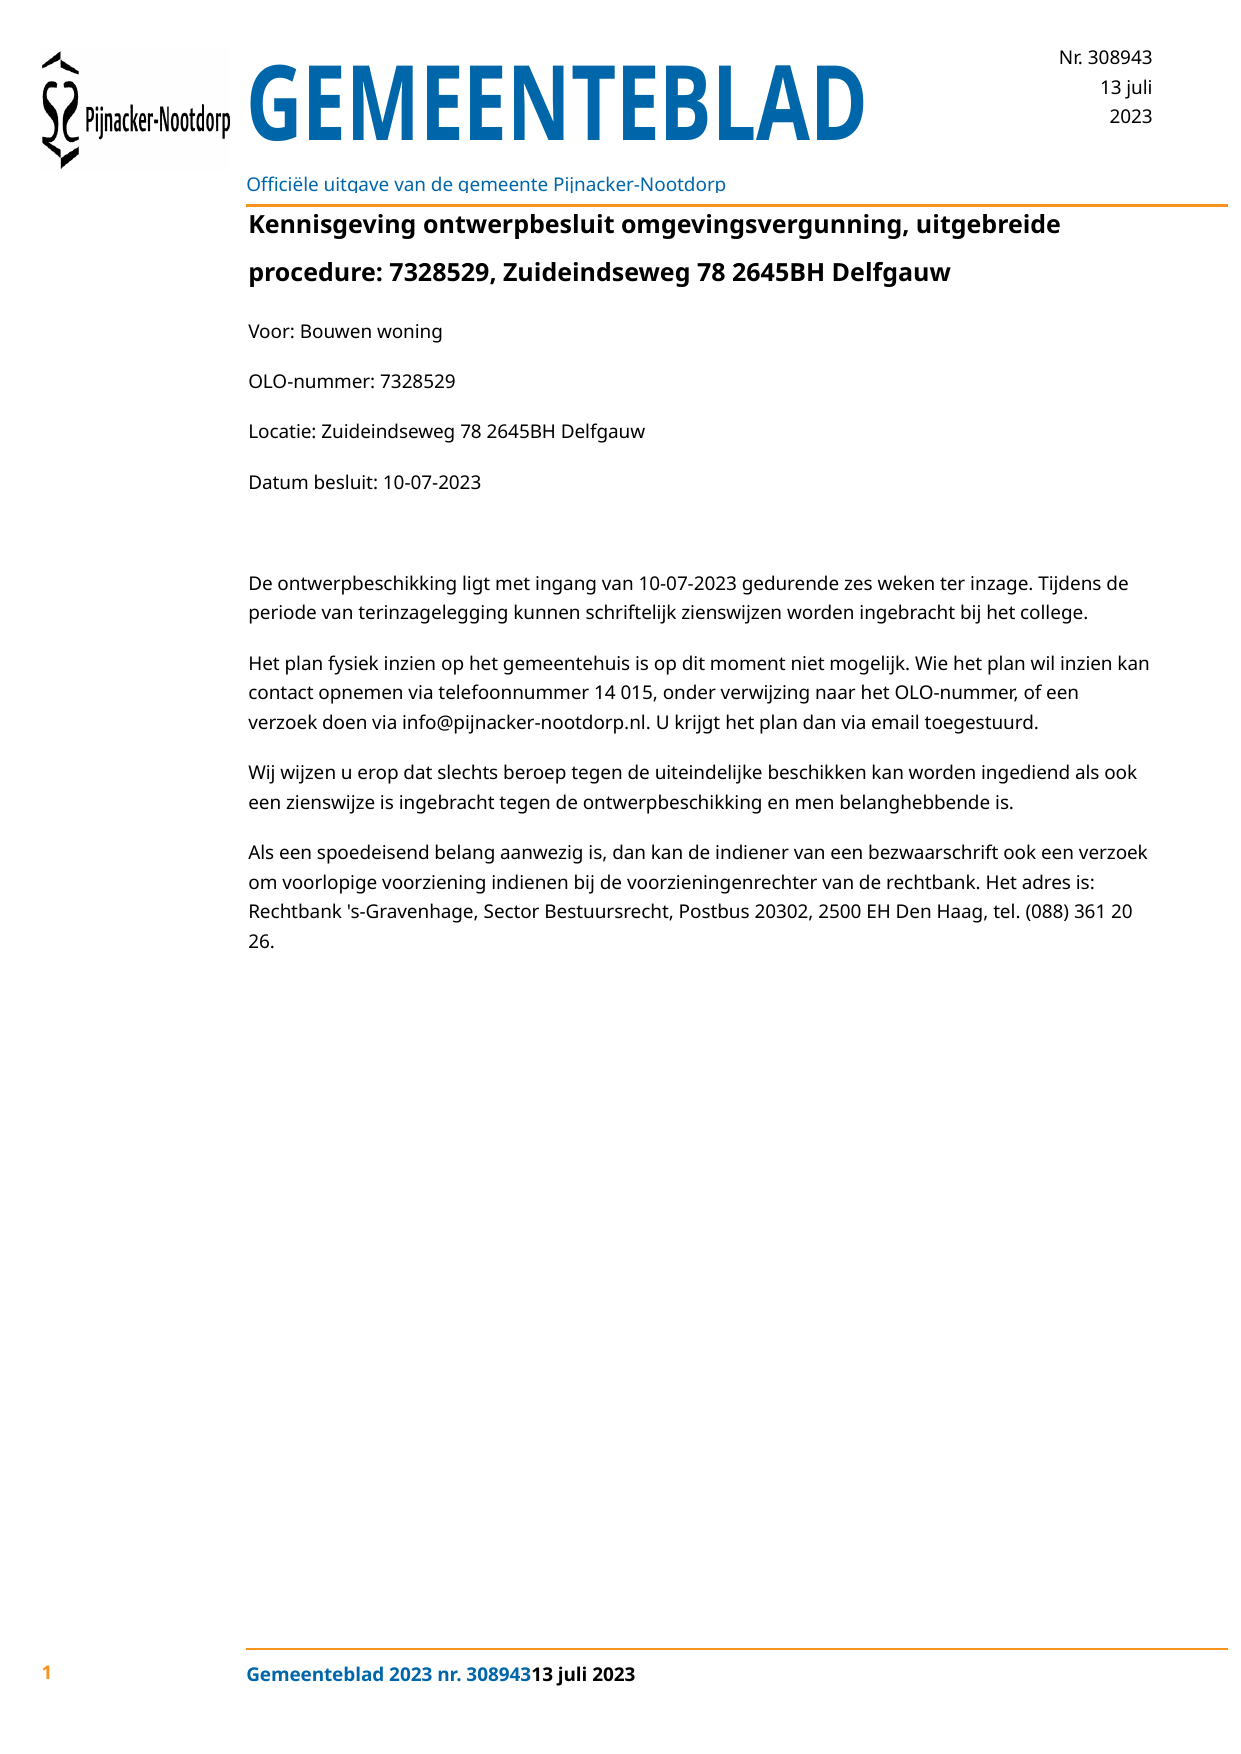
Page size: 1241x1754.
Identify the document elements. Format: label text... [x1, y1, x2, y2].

text OLO-nummer: 7328529 [248, 368, 1152, 394]
text Datum besluit: 10-07-2023 [248, 469, 1152, 495]
picture [41, 47, 231, 172]
text De ontwerpbeschikking ligt met ingang van 10-07-2023 gedurende zes weken ter inzage. Tijdens de periode van terinzagelegging kunnen schriftelijk zienswijzen worden ingebracht bij het college. [248, 570, 1152, 625]
text Als een spoedeisend belang aanwezig is, dan kan de indiener van een bezwaarschrift ook een verzoek om voorlopige voorziening indienen bij de voorzieningenrechter van de rechtbank. Het adres is: Rechtbank 's-Gravenhage, Sector Bestuursrecht, Postbus 20302, 2500 EH Den Haag, tel. (088) 361 20 26. [248, 839, 1152, 954]
text Kennisgeving ontwerpbesluit omgevingsvergunning, uitgebreide procedure: 7328529, Zuideindseweg 78 2645BH Delfgauw [248, 207, 1152, 288]
text Wij wijzen u erop dat slechts beroep tegen de uiteindelijke beschikken kan worden ingediend als ook een zienswijze is ingebracht tegen de ontwerpbeschikking en men belanghebbende is. [248, 759, 1152, 815]
text Voor: Bouwen woning [248, 318, 1152, 344]
text Het plan fysiek inzien op het gemeentehuis is op dit moment niet mogelijk. Wie het plan wil inzien kan contact opnemen via telefoonnummer 14 015, onder verwijzing naar het OLO-nummer, of een verzoek doen via info@pijnacker-nootdorp.nl. U krijgt het plan dan via email toegestuurd. [248, 650, 1152, 735]
text Locatie: Zuideindseweg 78 2645BH Delfgauw [248, 419, 1152, 444]
